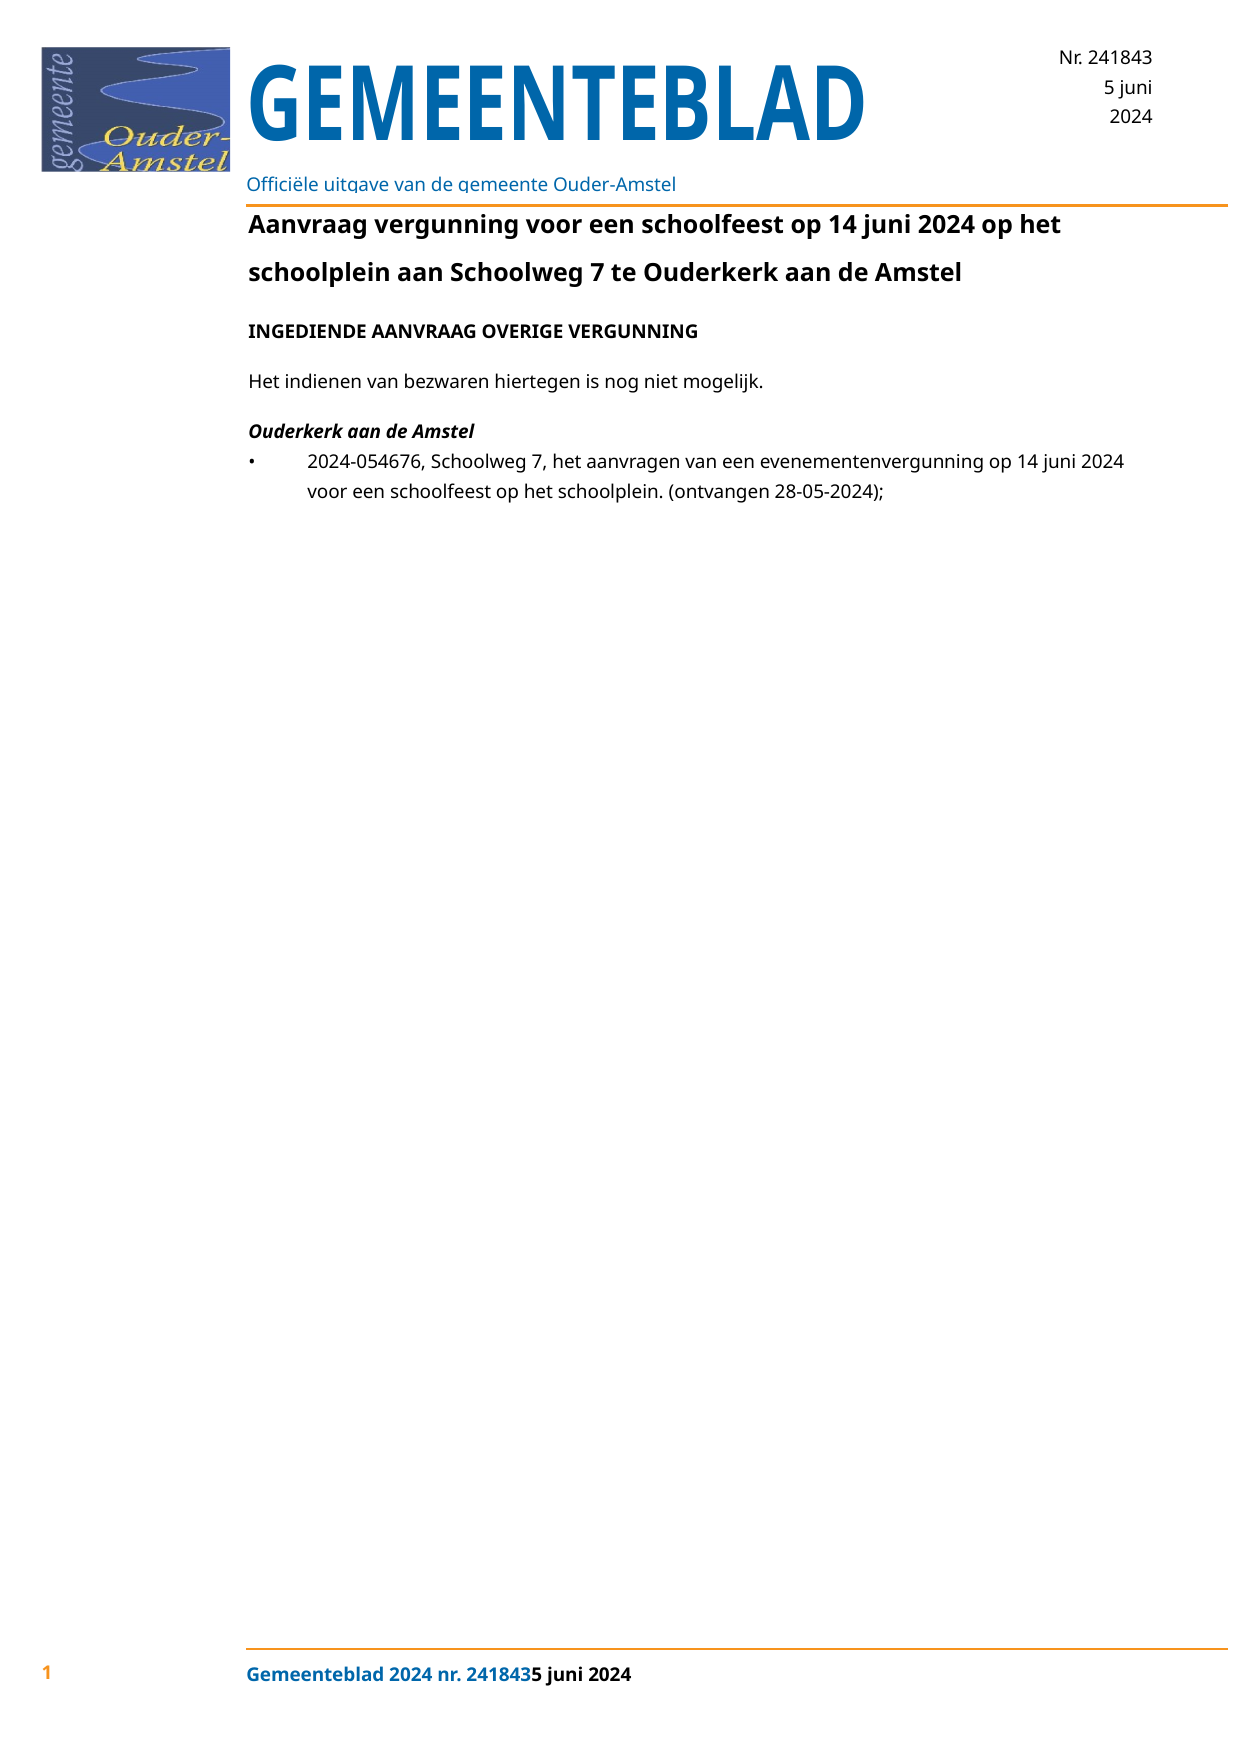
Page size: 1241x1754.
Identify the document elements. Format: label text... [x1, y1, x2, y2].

picture [41, 47, 231, 172]
text Ouderkerk aan de Amstel [248, 419, 1152, 444]
list 2024-054676, Schoolweg 7, het aanvragen van een evenementenvergunning op 14 juni 2024 voor een schoolfeest op het schoolplein. (ontvangen 28-05-2024); [248, 448, 1152, 504]
text Het indienen van bezwaren hiertegen is nog niet mogelijk. [248, 368, 1152, 394]
text INGEDIENDE AANVRAAG OVERIGE VERGUNNING [248, 318, 1152, 344]
text Aanvraag vergunning voor een schoolfeest op 14 juni 2024 op het schoolplein aan Schoolweg 7 te Ouderkerk aan de Amstel [248, 207, 1152, 288]
